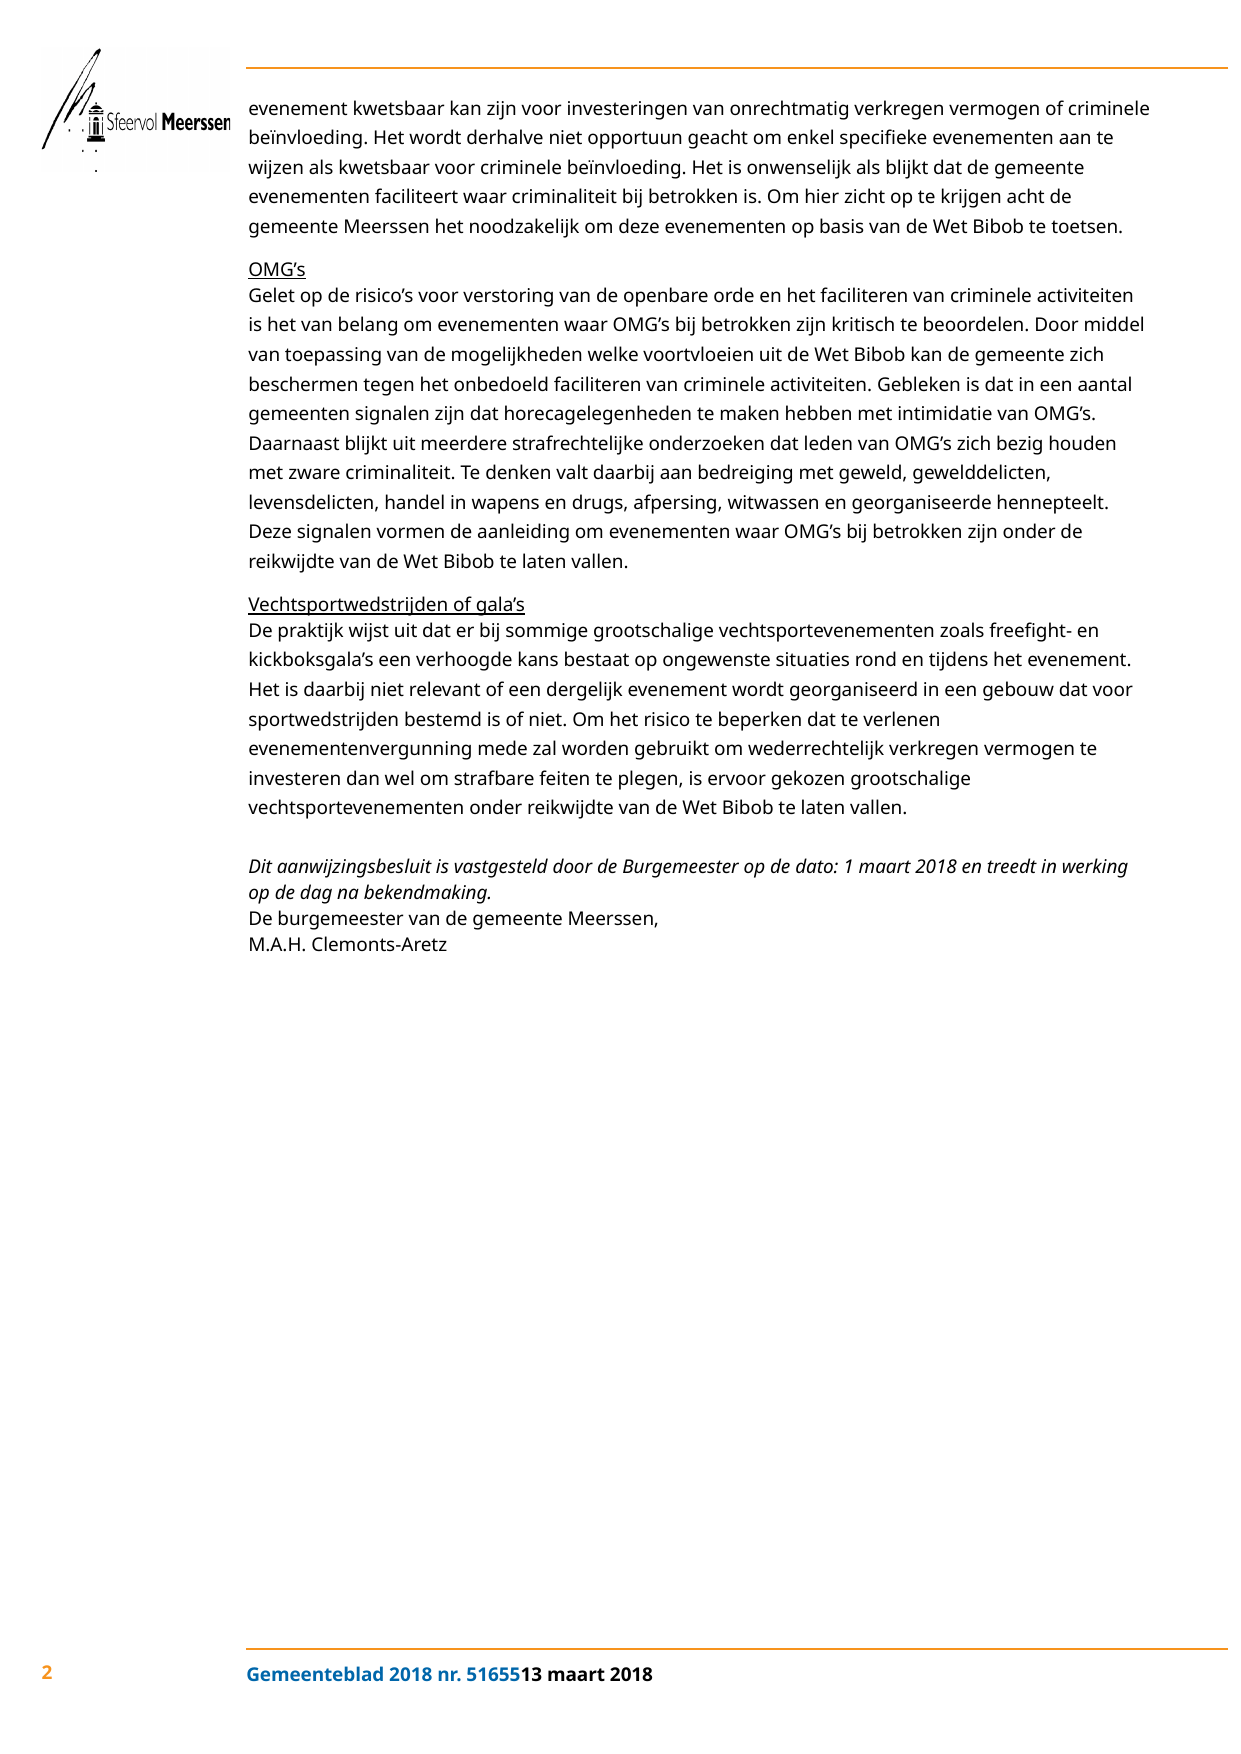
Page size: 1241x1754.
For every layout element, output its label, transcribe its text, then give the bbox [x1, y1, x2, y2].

text Vechtsportwedstrijden of gala’s [248, 591, 1152, 617]
text De burgemeester van de gemeente Meerssen, [248, 905, 1152, 931]
text OMG’s [248, 256, 1152, 282]
text M.A.H. Clemonts-Aretz [248, 931, 1152, 957]
text De praktijk wijst uit dat er bij sommige grootschalige vechtsportevenementen zoals freefight- en kickboksgala’s een verhoogde kans bestaat op ongewenste situaties rond en tijdens het evenement. Het is daarbij niet relevant of een dergelijk evenement wordt georganiseerd in een gebouw dat voor sportwedstrijden bestemd is of niet. Om het risico te beperken dat te verlenen evenementenvergunning mede zal worden gebruikt om wederrechtelijk verkregen vermogen te investeren dan wel om strafbare feiten te plegen, is ervoor gekozen grootschalige vechtsportevenementen onder reikwijdte van de Wet Bibob te laten vallen. [248, 617, 1152, 820]
text evenement kwetsbaar kan zijn voor investeringen van onrechtmatig verkregen vermogen of criminele beïnvloeding. Het wordt derhalve niet opportuun geacht om enkel specifieke evenementen aan te wijzen als kwetsbaar voor criminele beïnvloeding. Het is onwenselijk als blijkt dat de gemeente evenementen faciliteert waar criminaliteit bij betrokken is. Om hier zicht op te krijgen acht de gemeente Meerssen het noodzakelijk om deze evenementen op basis van de Wet Bibob te toetsen. [248, 95, 1152, 239]
picture [41, 47, 231, 172]
text Dit aanwijzingsbesluit is vastgesteld door de Burgemeester op de dato: 1 maart 2018 en treedt in werking op de dag na bekendmaking. [248, 854, 1152, 905]
text Gelet op de risico’s voor verstoring van de openbare orde en het faciliteren van criminele activiteiten is het van belang om evenementen waar OMG’s bij betrokken zijn kritisch te beoordelen. Door middel van toepassing van de mogelijkheden welke voortvloeien uit de Wet Bibob kan de gemeente zich beschermen tegen het onbedoeld faciliteren van criminele activiteiten. Gebleken is dat in een aantal gemeenten signalen zijn dat horecagelegenheden te maken hebben met intimidatie van OMG’s. Daarnaast blijkt uit meerdere strafrechtelijke onderzoeken dat leden van OMG’s zich bezig houden met zware criminaliteit. Te denken valt daarbij aan bedreiging met geweld, gewelddelicten, levensdelicten, handel in wapens en drugs, afpersing, witwassen en georganiseerde hennepteelt. Deze signalen vormen de aanleiding om evenementen waar OMG’s bij betrokken zijn onder de reikwijdte van de Wet Bibob te laten vallen. [248, 282, 1152, 574]
